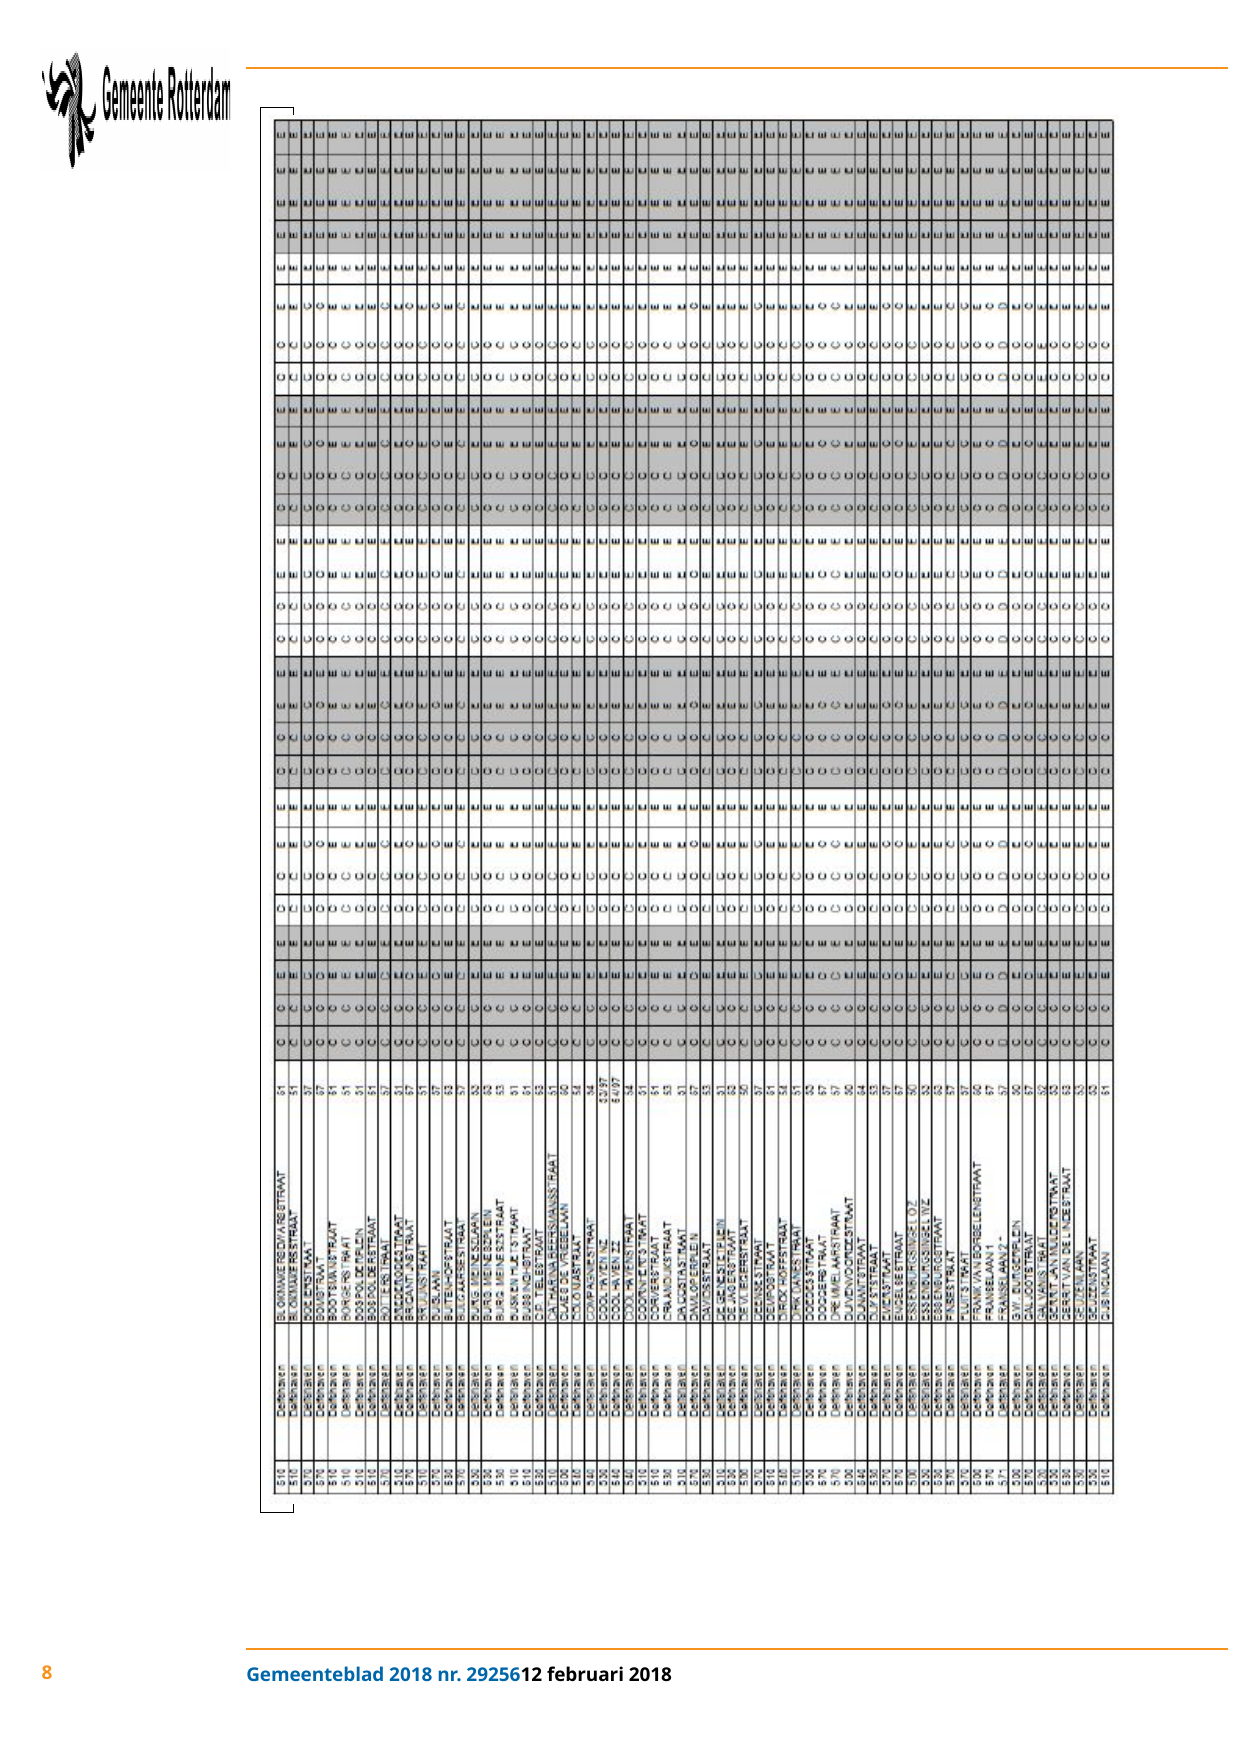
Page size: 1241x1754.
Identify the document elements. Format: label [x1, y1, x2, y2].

picture [41, 47, 231, 172]
picture [268, 115, 1122, 1504]
